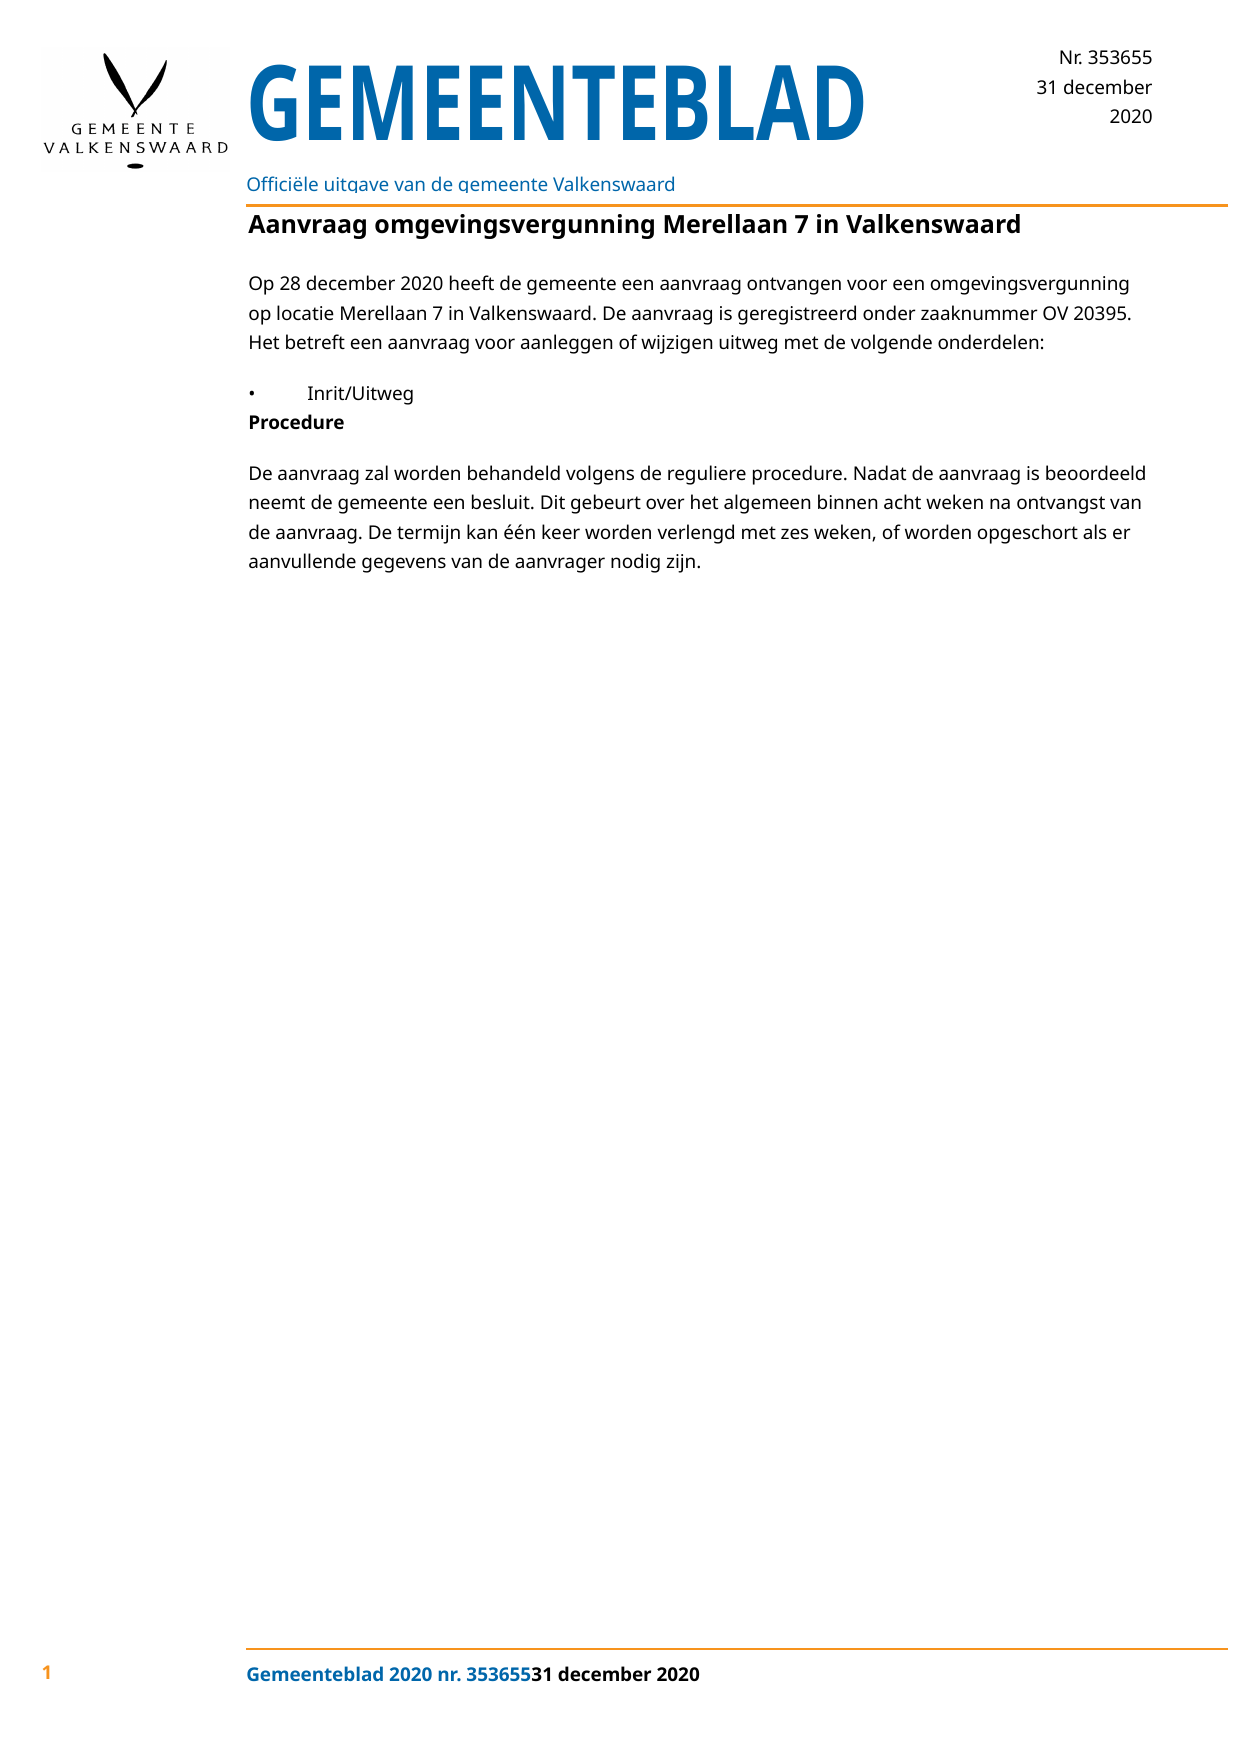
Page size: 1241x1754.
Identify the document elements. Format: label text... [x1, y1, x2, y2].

text Aanvraag omgevingsvergunning Merellaan 7 in Valkenswaard [248, 207, 1152, 241]
text Procedure [248, 409, 1152, 435]
text Op 28 december 2020 heeft de gemeente een aanvraag ontvangen voor een omgevingsvergunning op locatie Merellaan 7 in Valkenswaard. De aanvraag is geregistreerd onder zaaknummer OV 20395. Het betreft een aanvraag voor aanleggen of wijzigen uitweg met de volgende onderdelen: [248, 270, 1152, 355]
text De aanvraag zal worden behandeld volgens de reguliere procedure. Nadat de aanvraag is beoordeeld neemt de gemeente een besluit. Dit gebeurt over het algemeen binnen acht weken na ontvangst van de aanvraag. De termijn kan één keer worden verlengd met zes weken, of worden opgeschort als er aanvullende gegevens van de aanvrager nodig zijn. [248, 460, 1152, 574]
list Inrit/Uitweg [248, 380, 1152, 406]
picture [41, 47, 231, 172]
